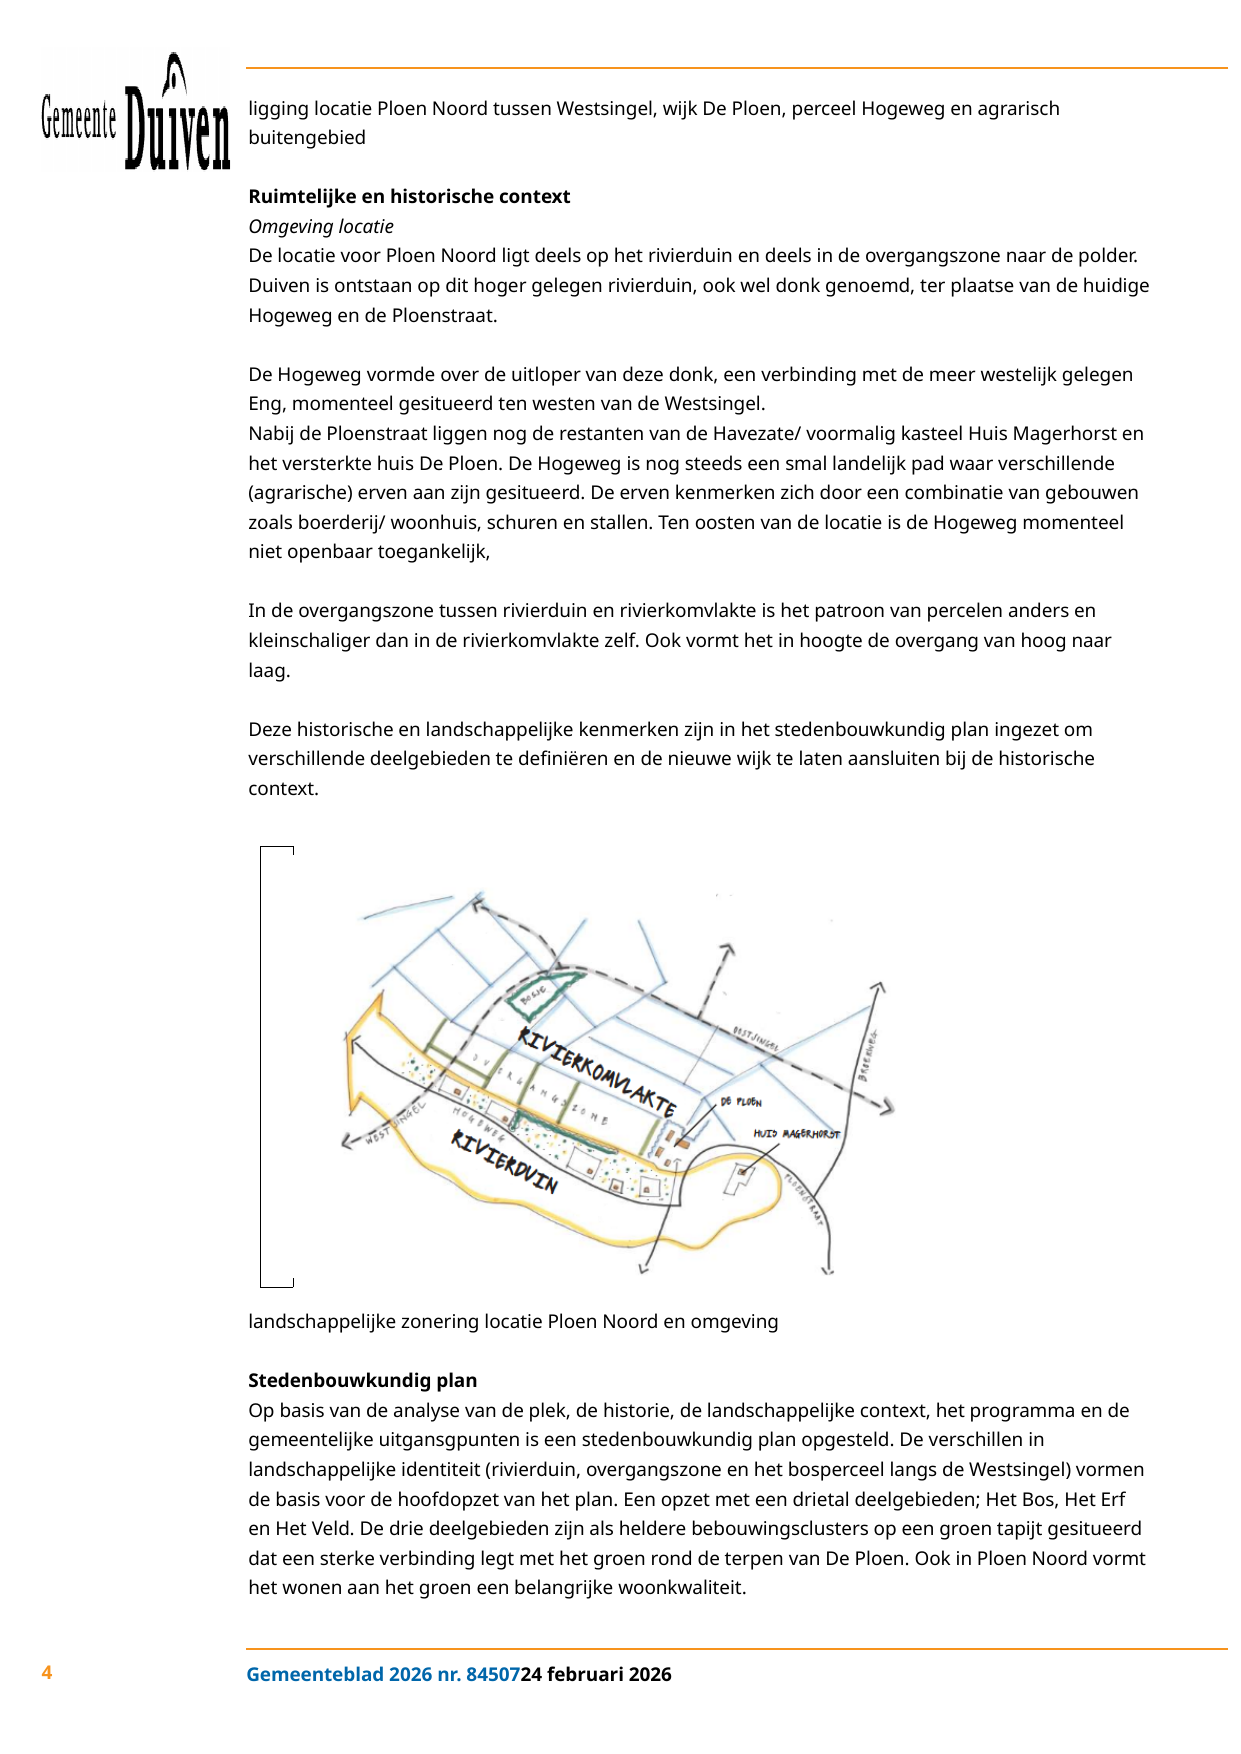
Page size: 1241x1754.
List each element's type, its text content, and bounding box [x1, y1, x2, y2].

text ligging locatie Ploen Noord tussen Westsingel, wijk De Ploen, perceel Hogeweg en agrarisch buitengebied [248, 95, 1152, 150]
text De locatie voor Ploen Noord ligt deels op het rivierduin en deels in de overgangszone naar de polder. Duiven is ontstaan op dit hoger gelegen rivierduin, ook wel donk genoemd, ter plaatse van de huidige Hogeweg en de Ploenstraat. [248, 243, 1152, 328]
text De Hogeweg vormde over de uitloper van deze donk, een verbinding met de meer westelijk gelegen Eng, momenteel gesitueerd ten westen van de Westsingel. [248, 361, 1152, 416]
text landschappelijke zonering locatie Ploen Noord en omgeving [248, 1308, 1152, 1334]
picture [268, 855, 978, 1278]
picture [41, 47, 231, 172]
text Op basis van de analyse van de plek, de historie, de landschappelijke context, het programma en de gemeentelijke uitgansgpunten is een stedenbouwkundig plan opgesteld. De verschillen in landschappelijke identiteit (rivierduin, overgangszone en het bosperceel langs de Westsingel) vormen de basis voor de hoofdopzet van het plan. Een opzet met een drietal deelgebieden; Het Bos, Het Erf en Het Veld. De drie deelgebieden zijn als heldere bebouwingsclusters op een groen tapijt gesitueerd dat een sterke verbinding legt met het groen rond de terpen van De Ploen. Ook in Ploen Noord vormt het wonen aan het groen een belangrijke woonkwaliteit. [248, 1397, 1152, 1600]
text In de overgangszone tussen rivierduin en rivierkomvlakte is het patroon van percelen anders en kleinschaliger dan in de rivierkomvlakte zelf. Ook vormt het in hoogte de overgang van hoog naar laag. [248, 598, 1152, 683]
text Ruimtelijke en historische context [248, 183, 1152, 209]
text Deze historische en landschappelijke kenmerken zijn in het stedenbouwkundig plan ingezet om verschillende deelgebieden te definiëren en de nieuwe wijk te laten aansluiten bij de historische context. [248, 716, 1152, 801]
text Omgeving locatie [248, 213, 1152, 239]
text Stedenbouwkundig plan [248, 1367, 1152, 1393]
text Nabij de Ploenstraat liggen nog de restanten van de Havezate/ voormalig kasteel Huis Magerhorst en het versterkte huis De Ploen. De Hogeweg is nog steeds een smal landelijk pad waar verschillende (agrarische) erven aan zijn gesitueerd. De erven kenmerken zich door een combinatie van gebouwen zoals boerderij/ woonhuis, schuren en stallen. Ten oosten van de locatie is de Hogeweg momenteel niet openbaar toegankelijk, [248, 420, 1152, 564]
